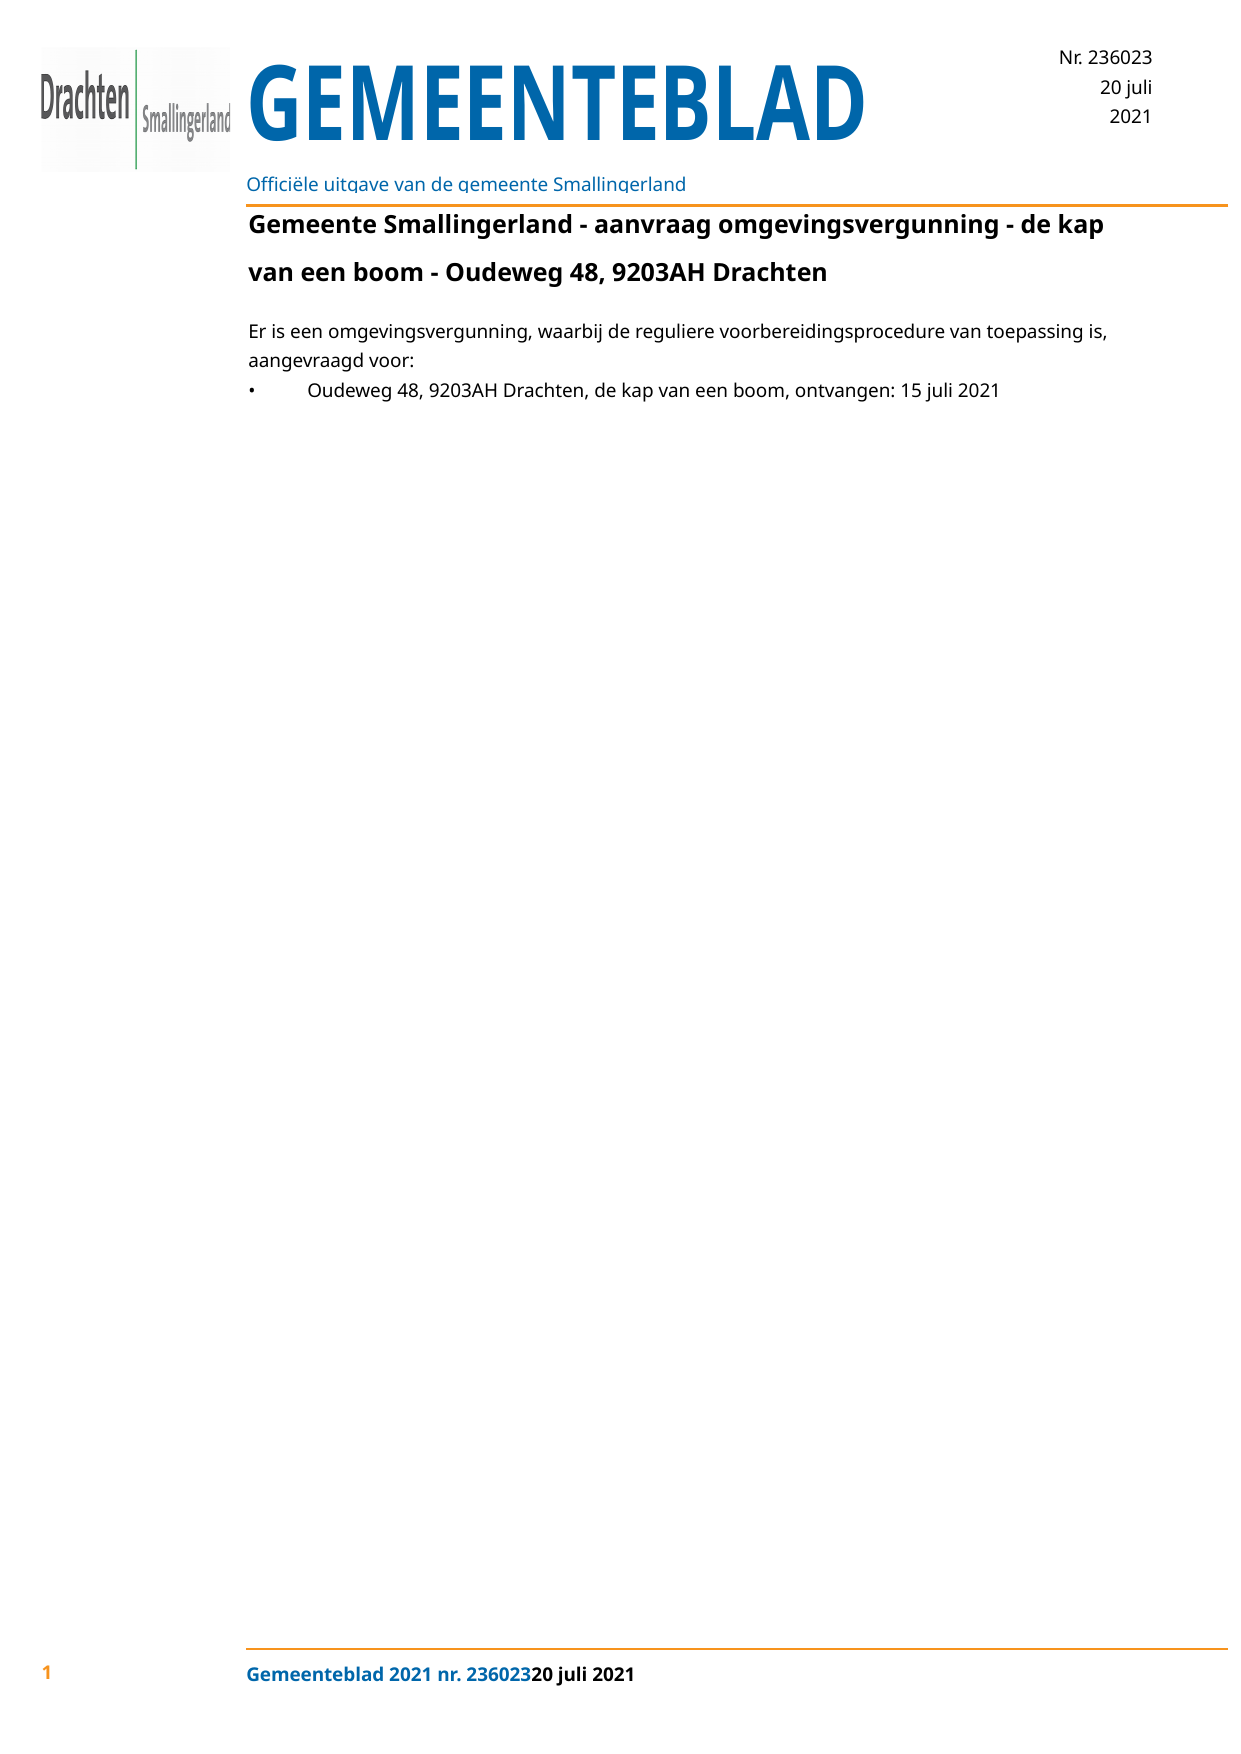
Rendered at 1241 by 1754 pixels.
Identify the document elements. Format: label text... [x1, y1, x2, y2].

text Gemeente Smallingerland - aanvraag omgevingsvergunning - de kap van een boom - Oudeweg 48, 9203AH Drachten [248, 207, 1152, 288]
picture [41, 47, 231, 172]
text Er is een omgevingsvergunning, waarbij de reguliere voorbereidingsprocedure van toepassing is, aangevraagd voor: [248, 318, 1152, 373]
list Oudeweg 48, 9203AH Drachten, de kap van een boom, ontvangen: 15 juli 2021 [248, 377, 1152, 403]
